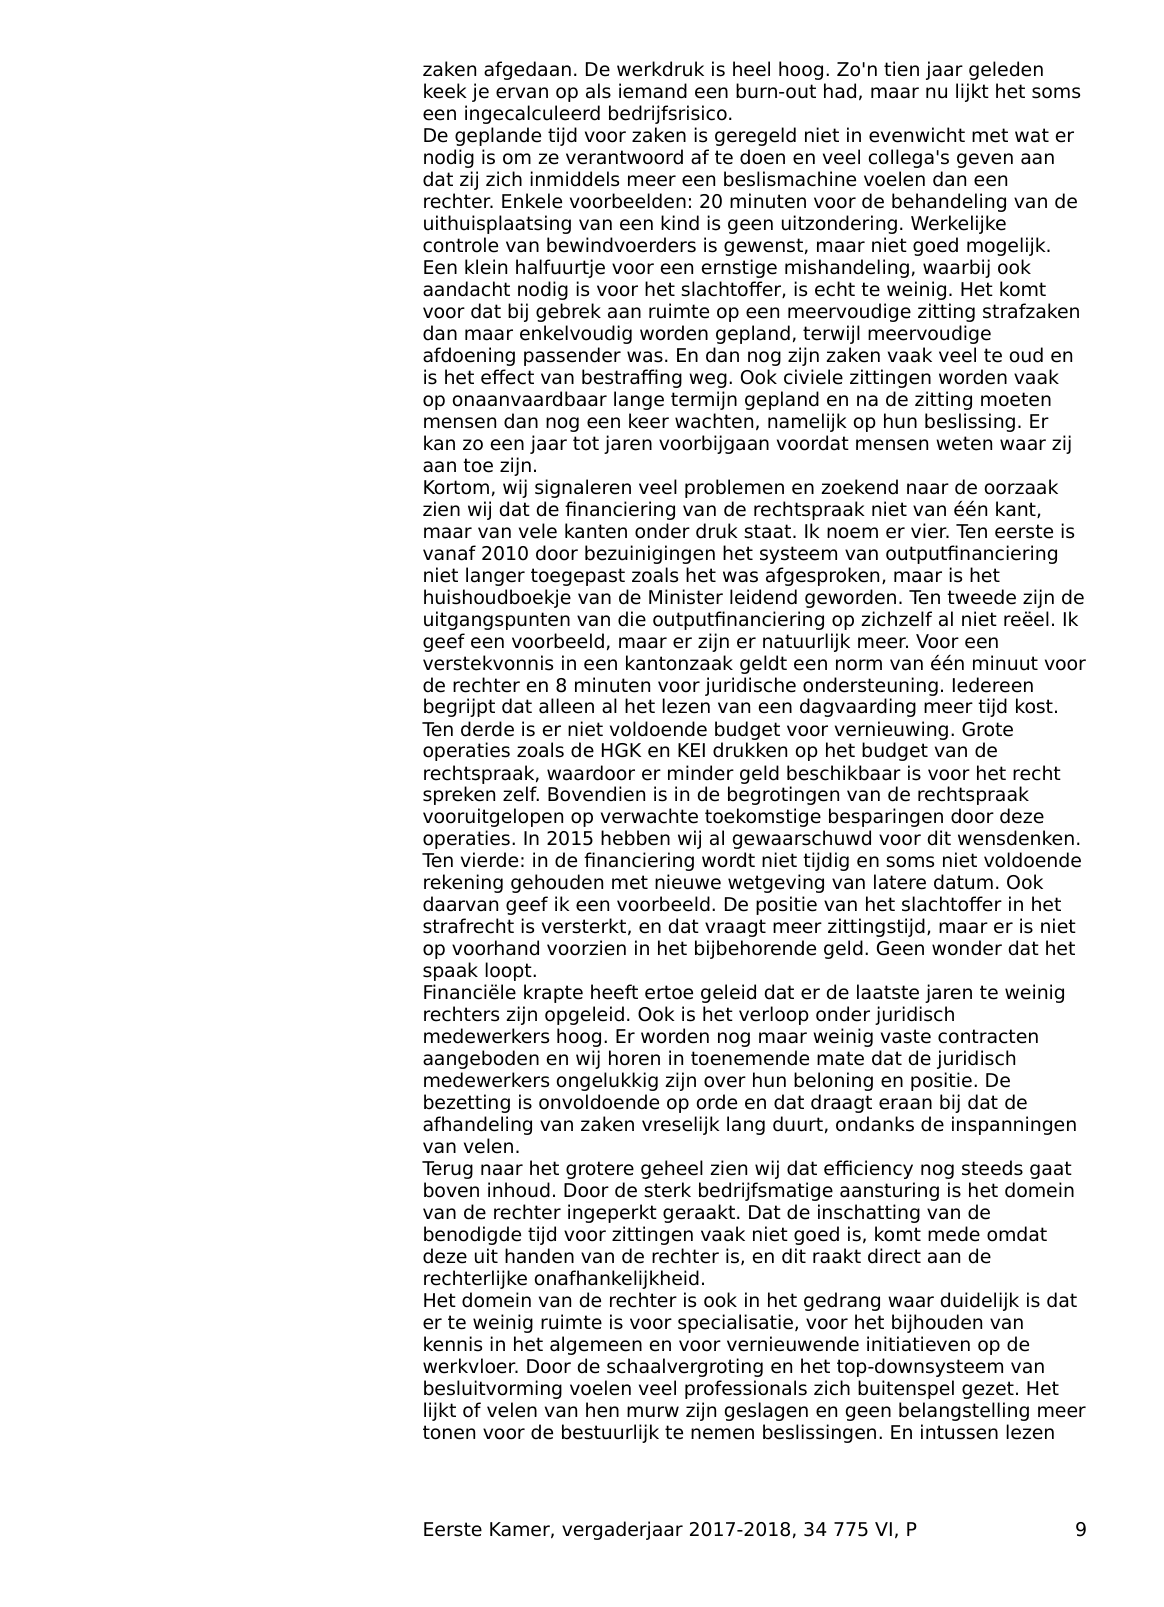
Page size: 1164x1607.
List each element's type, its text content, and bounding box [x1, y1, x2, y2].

text Kortom, wij signaleren veel problemen en zoekend naar de oorzaak zien wij dat de financiering van de rechtspraak niet van één kant, maar van vele kanten onder druk staat. Ik noem er vier. Ten eerste is vanaf 2010 door bezuinigingen het systeem van outputfinanciering niet langer toegepast zoals het was afgesproken, maar is het huishoudboekje van de Minister leidend geworden. Ten tweede zijn de uitgangspunten van die outputfinanciering op zichzelf al niet reëel. Ik geef een voorbeeld, maar er zijn er natuurlijk meer. Voor een verstekvonnis in een kantonzaak geldt een norm van één minuut voor de rechter en 8 minuten voor juridische ondersteuning. Iedereen begrijpt dat alleen al het lezen van een dagvaarding meer tijd kost. Ten derde is er niet voldoende budget voor vernieuwing. Grote operaties zoals de HGK en KEI drukken op het budget van de rechtspraak, waardoor er minder geld beschikbaar is voor het recht spreken zelf. Bovendien is in de begrotingen van de rechtspraak vooruitgelopen op verwachte toekomstige besparingen door deze operaties. In 2015 hebben wij al gewaarschuwd voor dit wensdenken. Ten vierde: in de financiering wordt niet tijdig en soms niet voldoende rekening gehouden met nieuwe wetgeving van latere datum. Ook daarvan geef ik een voorbeeld. De positie van het slachtoffer in het strafrecht is versterkt, en dat vraagt meer zittingstijd, maar er is niet op voorhand voorzien in het bijbehorende geld. Geen wonder dat het spaak loopt. [422, 477, 1087, 982]
text Terug naar het grotere geheel zien wij dat efficiency nog steeds gaat boven inhoud. Door de sterk bedrijfsmatige aansturing is het domein van de rechter ingeperkt geraakt. Dat de inschatting van de benodigde tijd voor zittingen vaak niet goed is, komt mede omdat deze uit handen van de rechter is, en dit raakt direct aan de rechterlijke onafhankelijkheid. [422, 1158, 1087, 1290]
text zaken afgedaan. De werkdruk is heel hoog. Zo'n tien jaar geleden keek je ervan op als iemand een burn-out had, maar nu lijkt het soms een ingecalculeerd bedrijfsrisico. [422, 59, 1087, 125]
text Het domein van de rechter is ook in het gedrang waar duidelijk is dat er te weinig ruimte is voor specialisatie, voor het bijhouden van kennis in het algemeen en voor vernieuwende initiatieven op de werkvloer. Door de schaalvergroting en het top-downsysteem van besluitvorming voelen veel professionals zich buitenspel gezet. Het lijkt of velen van hen murw zijn geslagen en geen belangstelling meer tonen voor de bestuurlijk te nemen beslissingen. En intussen lezen [422, 1290, 1087, 1444]
text Financiële krapte heeft ertoe geleid dat er de laatste jaren te weinig rechters zijn opgeleid. Ook is het verloop onder juridisch medewerkers hoog. Er worden nog maar weinig vaste contracten aangeboden en wij horen in toenemende mate dat de juridisch medewerkers ongelukkig zijn over hun beloning en positie. De bezetting is onvoldoende op orde en dat draagt eraan bij dat de afhandeling van zaken vreselijk lang duurt, ondanks de inspanningen van velen. [422, 982, 1087, 1158]
text De geplande tijd voor zaken is geregeld niet in evenwicht met wat er nodig is om ze verantwoord af te doen en veel collega's geven aan dat zij zich inmiddels meer een beslismachine voelen dan een rechter. Enkele voorbeelden: 20 minuten voor de behandeling van de uithuisplaatsing van een kind is geen uitzondering. Werkelijke controle van bewindvoerders is gewenst, maar niet goed mogelijk. Een klein halfuurtje voor een ernstige mishandeling, waarbij ook aandacht nodig is voor het slachtoffer, is echt te weinig. Het komt voor dat bij gebrek aan ruimte op een meervoudige zitting strafzaken dan maar enkelvoudig worden gepland, terwijl meervoudige afdoening passender was. En dan nog zijn zaken vaak veel te oud en is het effect van bestraffing weg. Ook civiele zittingen worden vaak op onaanvaardbaar lange termijn gepland en na de zitting moeten mensen dan nog een keer wachten, namelijk op hun beslissing. Er kan zo een jaar tot jaren voorbijgaan voordat mensen weten waar zij aan toe zijn. [422, 125, 1087, 477]
